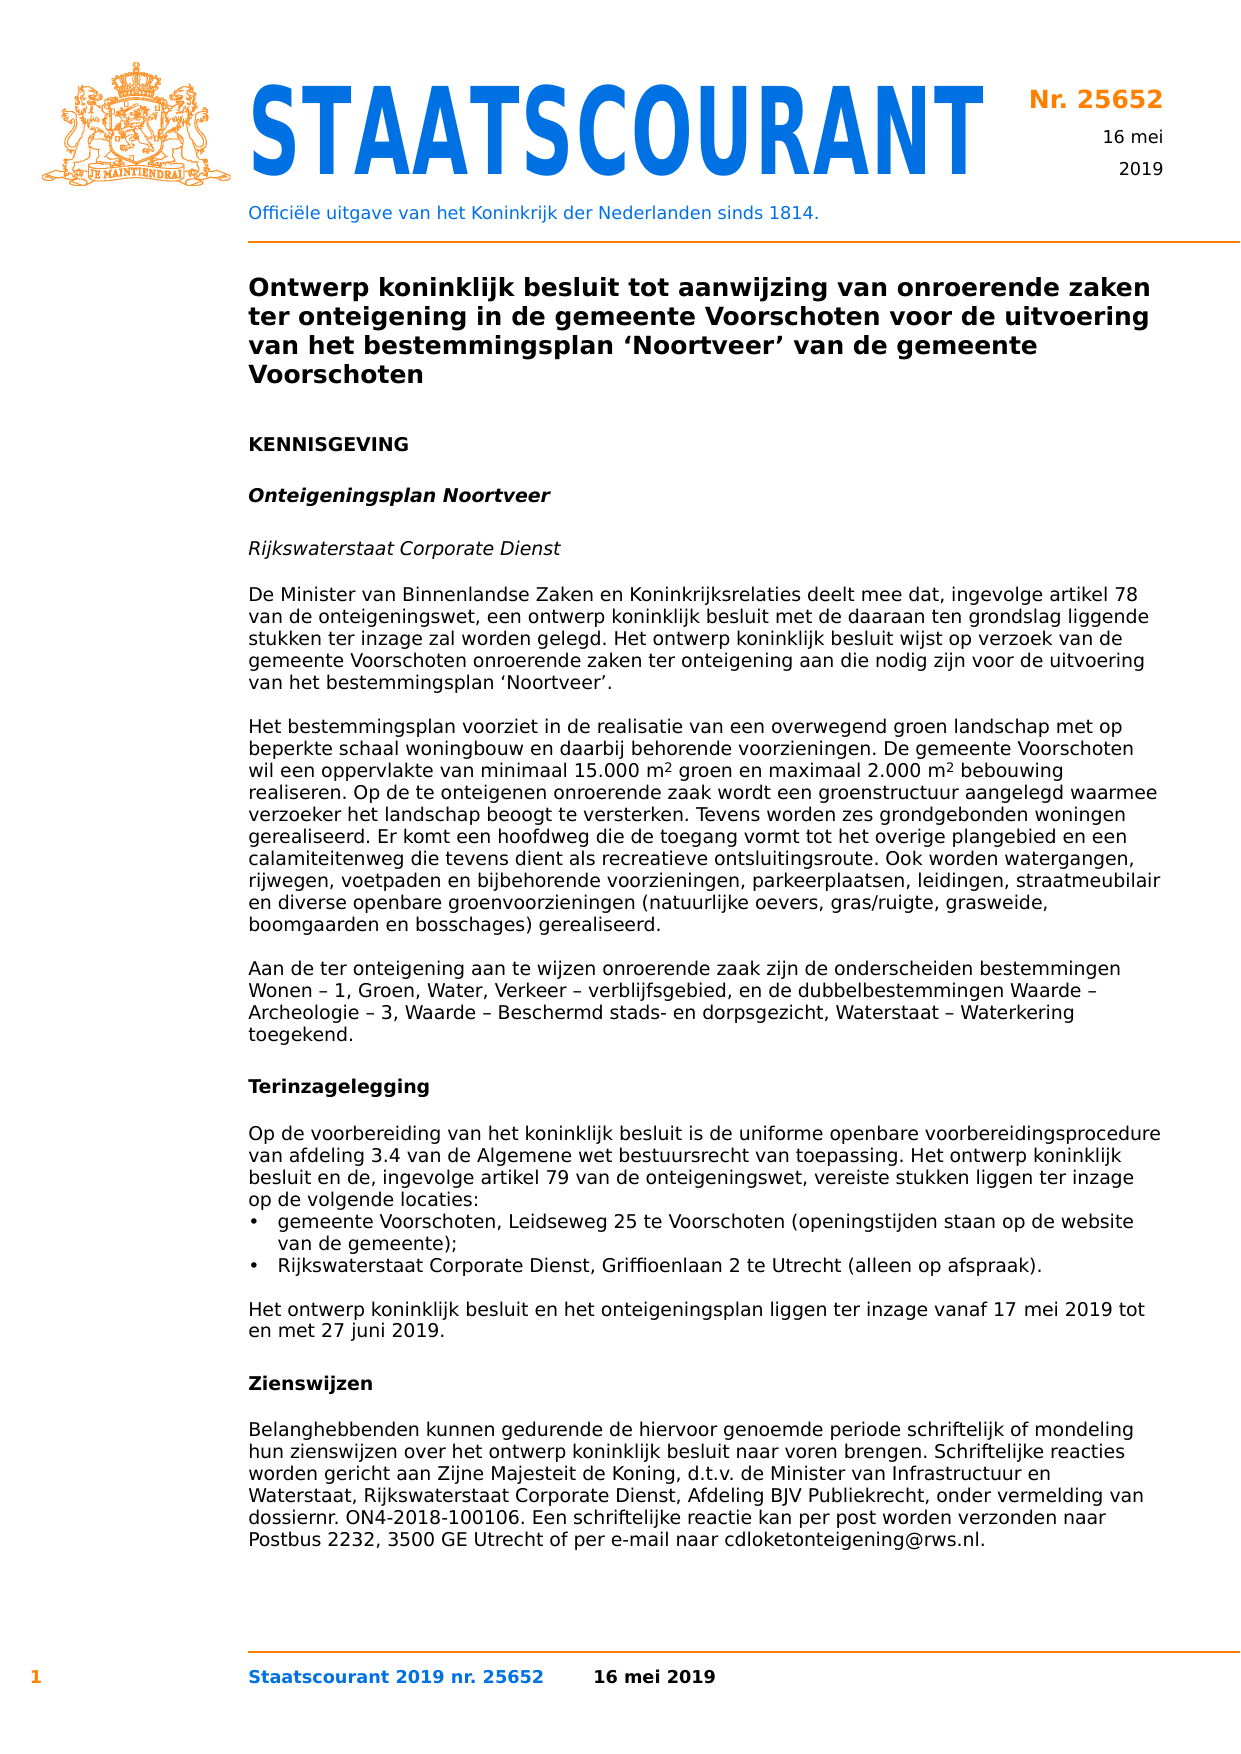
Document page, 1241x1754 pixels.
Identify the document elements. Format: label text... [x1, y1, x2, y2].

subtitle KENNISGEVING [248, 433, 1163, 455]
text Op de voorbereiding van het koninklijk besluit is de uniforme openbare voorbereidingsprocedure van afdeling 3.4 van de Algemene wet bestuursrecht van toepassing. Het ontwerp koninklijk besluit en de, ingevolge artikel 79 van de onteigeningswet, vereiste stukken liggen ter inzage op de volgende locaties: [248, 1123, 1163, 1211]
subtitle Zienswijzen [248, 1372, 1163, 1394]
table_header [25, 62, 248, 241]
table_cell 2019 [998, 153, 1240, 203]
table_header STAATSCOURANT [248, 62, 998, 203]
subtitle Rijkswaterstaat Corporate Dienst [248, 537, 1163, 559]
table_cell Officiële uitgave van het Koninkrijk der Nederlanden sinds 1814. [248, 203, 1240, 241]
subtitle Ontwerp koninklijk besluit tot aanwijzing van onroerende zaken ter onteigening in de gemeente Voorschoten voor de uitvoering van het bestemmingsplan ‘Noortveer’ van de gemeente Voorschoten [248, 273, 1163, 390]
text • Rijkswaterstaat Corporate Dienst, Griffioenlaan 2 te Utrecht (alleen op afspraak). [248, 1254, 1163, 1277]
subtitle Onteigeningsplan Noortveer [248, 485, 1163, 507]
table_cell 16 mei [998, 121, 1240, 153]
text Aan de ter onteigening aan te wijzen onroerende zaak zijn de onderscheiden bestemmingen Wonen – 1, Groen, Water, Verkeer – verblijfsgebied, en de dubbelbestemmingen Waarde – Archeologie – 3, Waarde – Beschermd stads- en dorpsgezicht, Waterstaat – Waterkering toegekend. [248, 958, 1163, 1046]
table_header Nr. 25652 [998, 62, 1240, 121]
text Het bestemmingsplan voorziet in de realisatie van een overwegend groen landschap met op beperkte schaal woningbouw en daarbij behorende voorzieningen. De gemeente Voorschoten wil een oppervlakte van minimaal 15.000 m2 groen en maximaal 2.000 m2 bebouwing realiseren. Op de te onteigenen onroerende zaak wordt een groenstructuur aangelegd waarmee verzoeker het landschap beoogt te versterken. Tevens worden zes grondgebonden woningen gerealiseerd. Er komt een hoofdweg die de toegang vormt tot het overige plangebied en een calamiteitenweg die tevens dient als recreatieve ontsluitingsroute. Ook worden watergangen, rijwegen, voetpaden en bijbehorende voorzieningen, parkeerplaatsen, leidingen, straatmeubilair en diverse openbare groenvoorzieningen (natuurlijke oevers, gras/ruigte, grasweide, boomgaarden en bosschages) gerealiseerd. [248, 716, 1163, 936]
text • gemeente Voorschoten, Leidseweg 25 te Voorschoten (openingstijden staan op de website van de gemeente); [248, 1211, 1163, 1254]
text Het ontwerp koninklijk besluit en het onteigeningsplan liggen ter inzage vanaf 17 mei 2019 tot en met 27 juni 2019. [248, 1298, 1163, 1342]
text Belanghebbenden kunnen gedurende de hiervoor genoemde periode schriftelijk of mondeling hun zienswijzen over het ontwerp koninklijk besluit naar voren brengen. Schriftelijke reacties worden gericht aan Zijne Majesteit de Koning, d.t.v. de Minister van Infrastructuur en Waterstaat, Rijkswaterstaat Corporate Dienst, Afdeling BJV Publiekrecht, onder vermelding van dossiernr. ON4-2018-100106. Een schriftelijke reactie kan per post worden verzonden naar Postbus 2232, 3500 GE Utrecht of per e-mail naar cdloketonteigening@rws.nl. [248, 1419, 1163, 1551]
text De Minister van Binnenlandse Zaken en Koninkrijksrelaties deelt mee dat, ingevolge artikel 78 van de onteigeningswet, een ontwerp koninklijk besluit met de daaraan ten grondslag liggende stukken ter inzage zal worden gelegd. Het ontwerp koninklijk besluit wijst op verzoek van de gemeente Voorschoten onroerende zaken ter onteigening aan die nodig zijn voor de uitvoering van het bestemmingsplan ‘Noortveer’. [248, 584, 1163, 694]
subtitle Terinzagelegging [248, 1076, 1163, 1098]
picture [41, 62, 231, 186]
